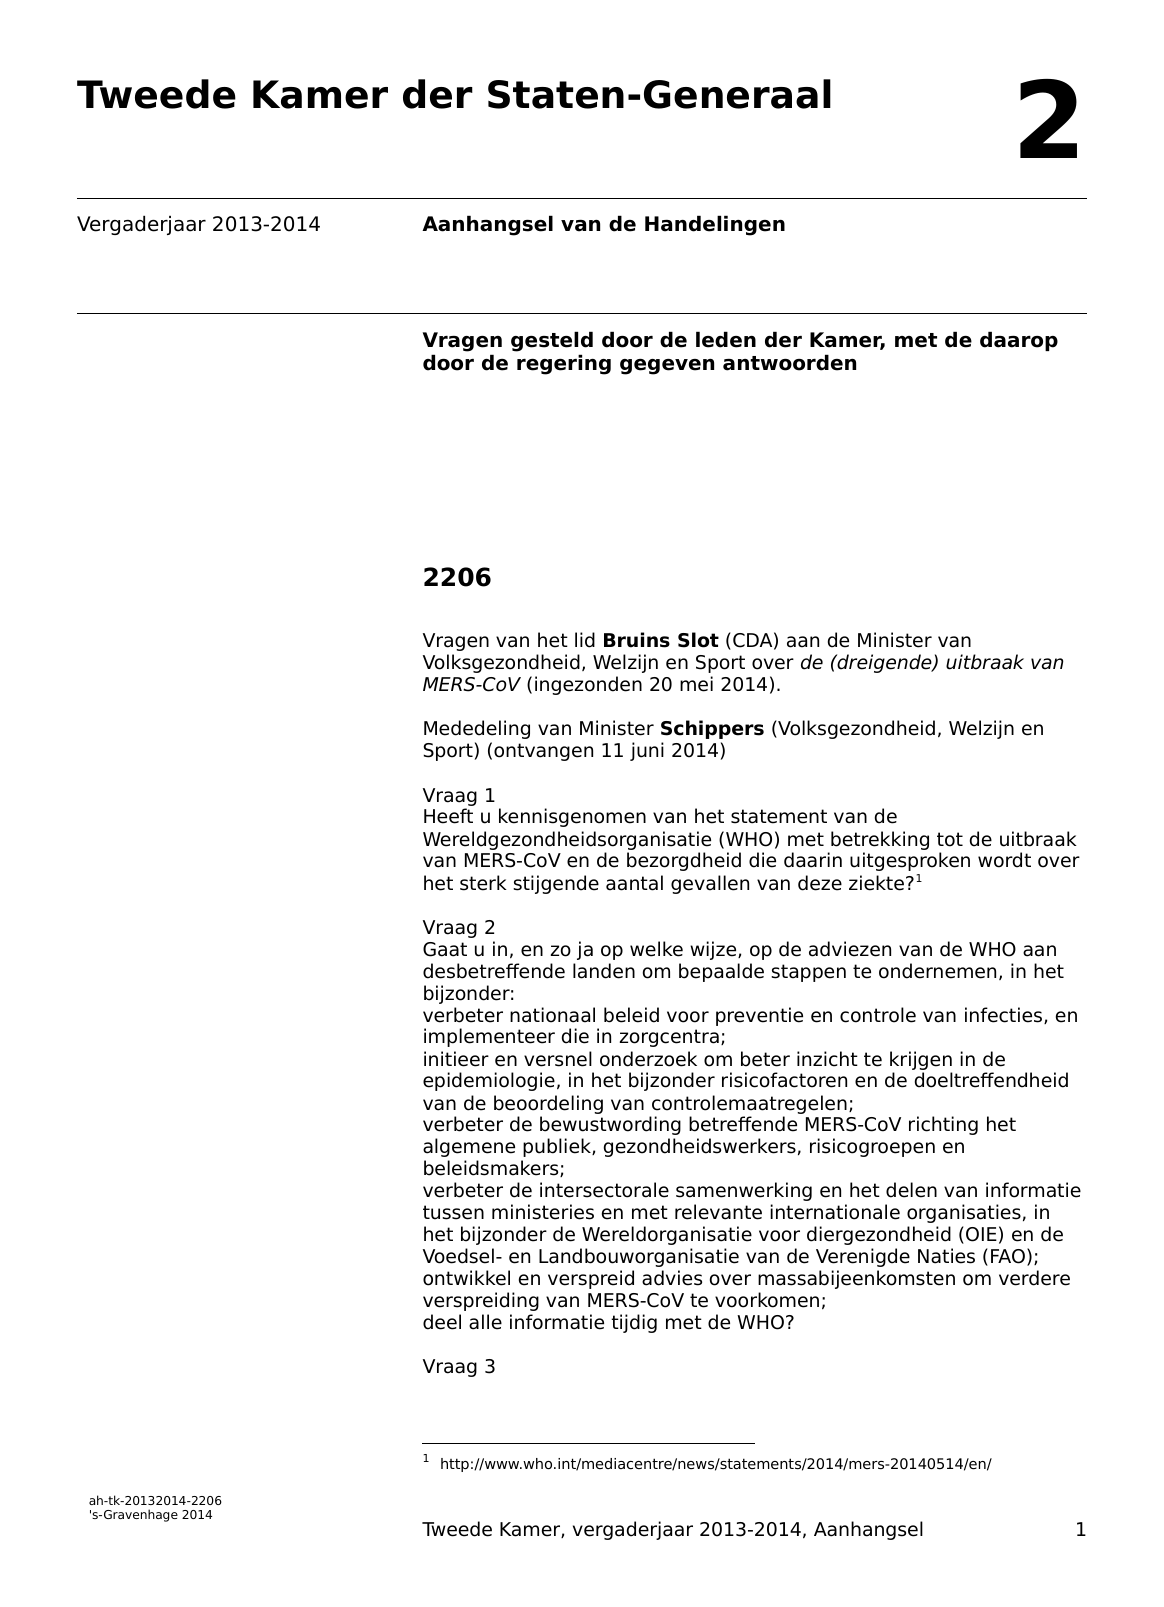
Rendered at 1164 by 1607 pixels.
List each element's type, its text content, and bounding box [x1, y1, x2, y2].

text Vragen van het lid Bruins Slot (CDA) aan de Minister van Volksgezondheid, Welzijn en Sport over de (dreigende) uitbraak van MERS-CoV (ingezonden 20 mei 2014). [422, 630, 1087, 696]
text Gaat u in, en zo ja op welke wijze, op de adviezen van de WHO aan desbetreffende landen om bepaalde stappen te ondernemen, in het bijzonder: [422, 938, 1087, 1004]
text ah-tk-20132014-2206 [88, 1494, 323, 1508]
table_header Tweede Kamer der Staten-Generaal [77, 59, 886, 198]
text Heeft u kennisgenomen van het statement van de Wereldgezondheidsorganisatie (WHO) met betrekking tot de uitbraak van MERS-CoV en de bezorgdheid die daarin uitgesproken wordt over het sterk stijgende aantal gevallen van deze ziekte? [422, 806, 1087, 894]
text deel alle informatie tijdig met de WHO? [422, 1312, 1087, 1334]
text Vraag 2 [422, 917, 1087, 938]
table_cell Vragen gesteld door de leden der Kamer, met de daarop door de regering gegeven antwoorden [422, 314, 1087, 375]
text 's-Gravenhage 2014 [88, 1508, 323, 1522]
text initieer en versnel onderzoek om beter inzicht te krijgen in de epidemiologie, in het bijzonder risicofactoren en de doeltreffendheid van de beoordeling van controlemaatregelen; [422, 1048, 1087, 1114]
text 2206 [422, 563, 1087, 592]
text Vraag 3 [422, 1356, 1087, 1378]
text Vraag 1 [422, 784, 1087, 806]
text ontwikkel en verspreid advies over massabijeenkomsten om verdere verspreiding van MERS-CoV te voorkomen; [422, 1268, 1087, 1312]
text Mededeling van Minister Schippers (Volksgezondheid, Welzijn en Sport) (ontvangen 11 juni 2014) [422, 718, 1087, 762]
table_cell Vergaderjaar 2013-2014 [77, 199, 422, 313]
text verbeter de bewustwording betreffende MERS-CoV richting het algemene publiek, gezondheidswerkers, risicogroepen en beleidsmakers; [422, 1114, 1087, 1180]
table_cell [77, 314, 422, 375]
table_header 2 [886, 59, 1087, 198]
text http://www.who.int/mediacentre/news/statements/2014/mers-20140514/en/ [422, 1452, 1087, 1474]
table_cell Aanhangsel van de Handelingen [422, 199, 1087, 313]
text verbeter nationaal beleid voor preventie en controle van infecties, en implementeer die in zorgcentra; [422, 1004, 1087, 1048]
text verbeter de intersectorale samenwerking en het delen van informatie tussen ministeries en met relevante internationale organisaties, in het bijzonder de Wereldorganisatie voor diergezondheid (OIE) en de Voedsel- en Landbouworganisatie van de Verenigde Naties (FAO); [422, 1180, 1087, 1268]
